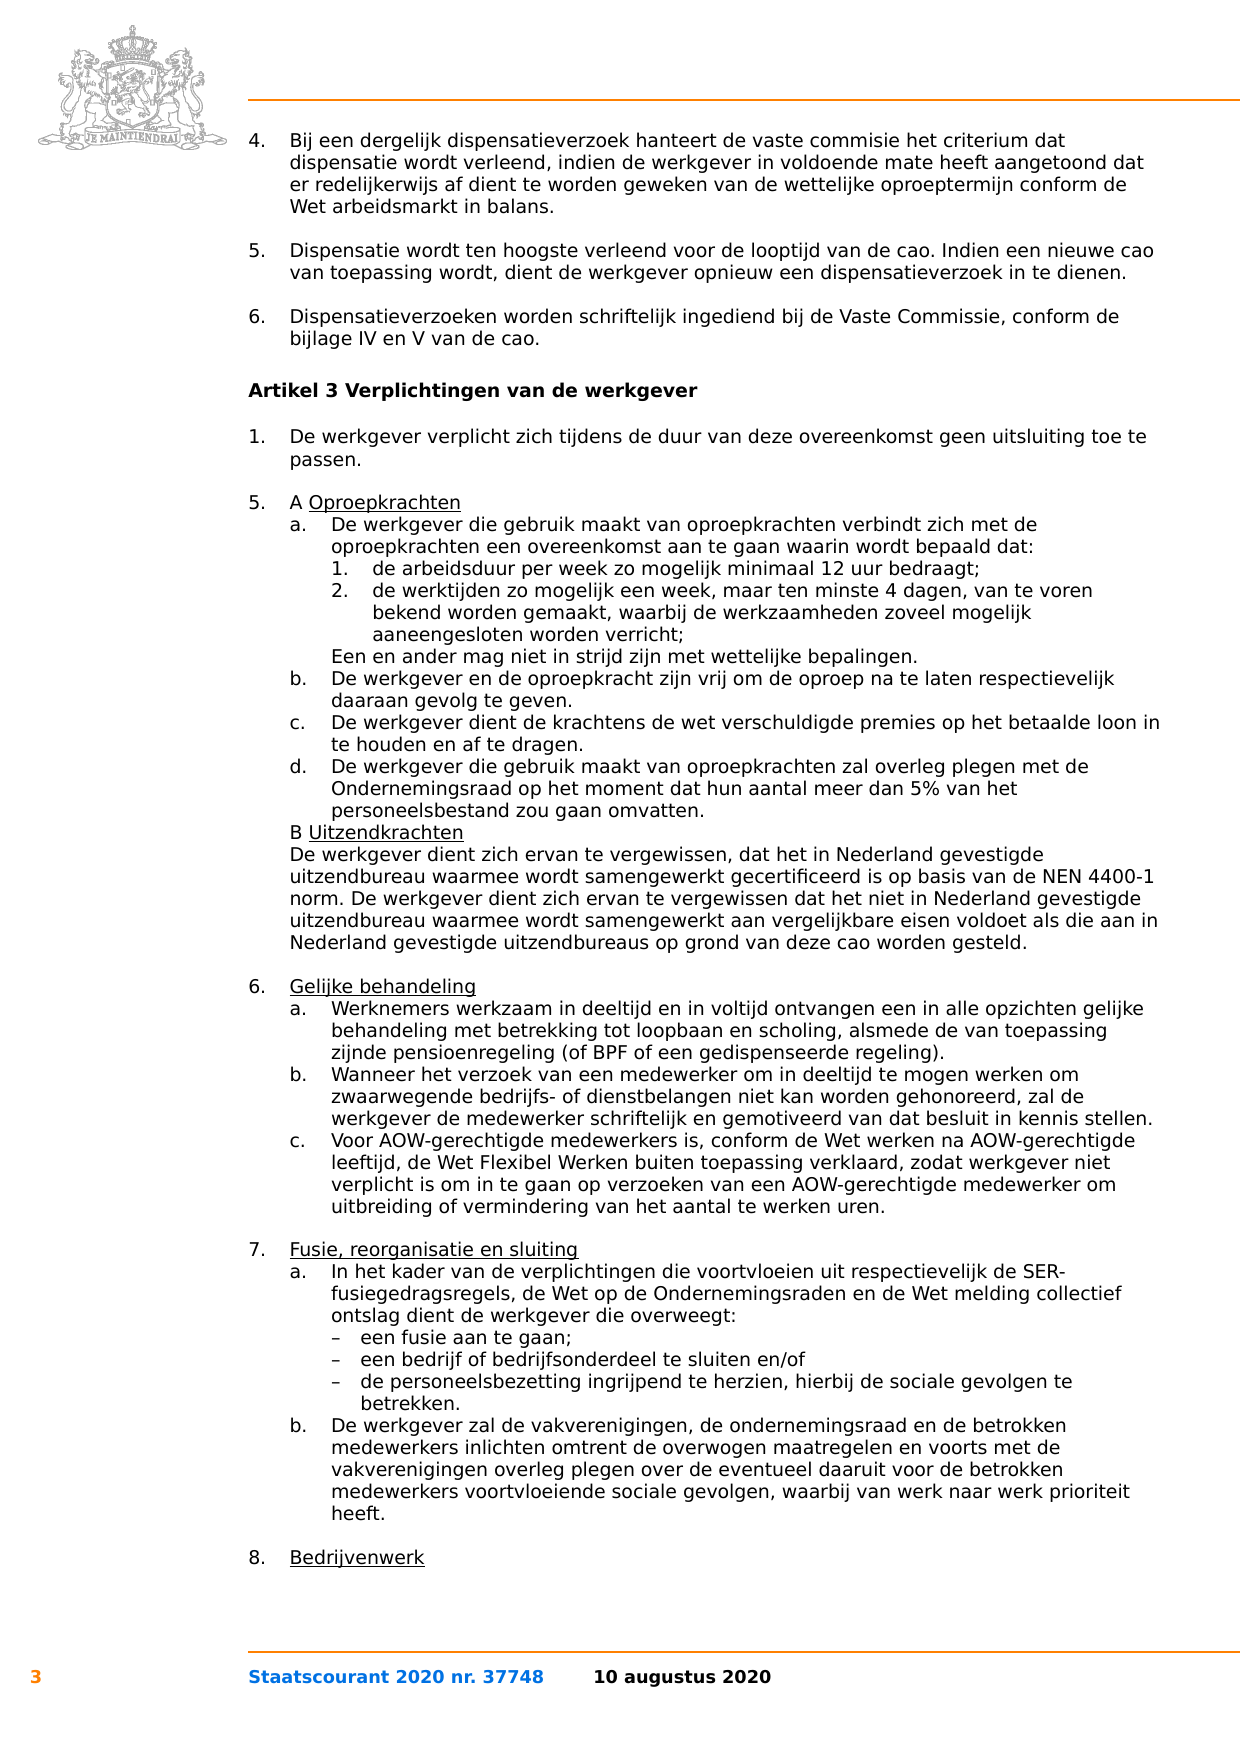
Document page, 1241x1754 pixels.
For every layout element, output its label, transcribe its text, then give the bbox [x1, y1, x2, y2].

text b. De werkgever zal de vakverenigingen, de ondernemingsraad en de betrokken medewerkers inlichten omtrent de overwogen maatregelen en voorts met de vakverenigingen overleg plegen over de eventueel daaruit voor de betrokken medewerkers voortvloeiende sociale gevolgen, waarbij van werk naar werk prioriteit heeft. [289, 1415, 1163, 1525]
text De werkgever dient zich ervan te vergewissen, dat het in Nederland gevestigde uitzendbureau waarmee wordt samengewerkt gecertificeerd is op basis van de NEN 4400-1 norm. De werkgever dient zich ervan te vergewissen dat het niet in Nederland gevestigde uitzendbureau waarmee wordt samengewerkt aan vergelijkbare eisen voldoet als die aan in Nederland gevestigde uitzendbureaus op grond van deze cao worden gesteld. [289, 844, 1163, 954]
text – de personeelsbezetting ingrijpend te herzien, hierbij de sociale gevolgen te betrekken. [331, 1371, 1163, 1415]
text 6. Gelijke behandeling [248, 976, 1163, 998]
text 1. de arbeidsduur per week zo mogelijk minimaal 12 uur bedraagt; [331, 558, 1163, 580]
text a. Werknemers werkzaam in deeltijd en in voltijd ontvangen een in alle opzichten gelijke behandeling met betrekking tot loopbaan en scholing, alsmede de van toepassing zijnde pensioenregeling (of BPF of een gedispenseerde regeling). [289, 998, 1163, 1064]
text 5. A Oproepkrachten [248, 492, 1163, 514]
text 8. Bedrijvenwerk [248, 1547, 1163, 1569]
text – een bedrijf of bedrijfsonderdeel te sluiten en/of [331, 1349, 1163, 1371]
text b. De werkgever en de oproepkracht zijn vrij om de oproep na te laten respectievelijk daaraan gevolg te geven. [289, 668, 1163, 712]
text c. De werkgever dient de krachtens de wet verschuldigde premies op het betaalde loon in te houden en af te dragen. [289, 712, 1163, 756]
text b. Wanneer het verzoek van een medewerker om in deeltijd te mogen werken om zwaarwegende bedrijfs- of dienstbelangen niet kan worden gehonoreerd, zal de werkgever de medewerker schriftelijk en gemotiveerd van dat besluit in kennis stellen. [289, 1064, 1163, 1129]
text 4. Bij een dergelijk dispensatieverzoek hanteert de vaste commisie het criterium dat dispensatie wordt verleend, indien de werkgever in voldoende mate heeft aangetoond dat er redelijkerwijs af dient te worden geweken van de wettelijke oproeptermijn conform de Wet arbeidsmarkt in balans. [248, 130, 1163, 218]
subtitle Artikel 3 Verplichtingen van de werkgever [248, 379, 1163, 401]
text 6. Dispensatieverzoeken worden schriftelijk ingediend bij de Vaste Commissie, conform de bijlage IV en V van de cao. [248, 306, 1163, 349]
text 2. de werktijden zo mogelijk een week, maar ten minste 4 dagen, van te voren bekend worden gemaakt, waarbij de werkzaamheden zoveel mogelijk aaneengesloten worden verricht; [331, 580, 1163, 646]
text B Uitzendkrachten [289, 822, 1163, 844]
text 7. Fusie, reorganisatie en sluiting [248, 1239, 1163, 1261]
text a. De werkgever die gebruik maakt van oproepkrachten verbindt zich met de oproepkrachten een overeenkomst aan te gaan waarin wordt bepaald dat: [289, 514, 1163, 558]
text – een fusie aan te gaan; [331, 1327, 1163, 1349]
text Een en ander mag niet in strijd zijn met wettelijke bepalingen. [331, 646, 1163, 668]
text d. De werkgever die gebruik maakt van oproepkrachten zal overleg plegen met de Ondernemingsraad op het moment dat hun aantal meer dan 5% van het personeelsbestand zou gaan omvatten. [289, 756, 1163, 822]
text 1. De werkgever verplicht zich tijdens de duur van deze overeenkomst geen uitsluiting toe te passen. [248, 426, 1163, 470]
text a. In het kader van de verplichtingen die voortvloeien uit respectievelijk de SER-fusiegedragsregels, de Wet op de Ondernemingsraden en de Wet melding collectief ontslag dient de werkgever die overweegt: [289, 1261, 1163, 1327]
text 5. Dispensatie wordt ten hoogste verleend voor de looptijd van de cao. Indien een nieuwe cao van toepassing wordt, dient de werkgever opnieuw een dispensatieverzoek in te dienen. [248, 240, 1163, 284]
picture [38, 25, 227, 150]
text c. Voor AOW-gerechtigde medewerkers is, conform de Wet werken na AOW-gerechtigde leeftijd, de Wet Flexibel Werken buiten toepassing verklaard, zodat werkgever niet verplicht is om in te gaan op verzoeken van een AOW-gerechtigde medewerker om uitbreiding of vermindering van het aantal te werken uren. [289, 1129, 1163, 1217]
